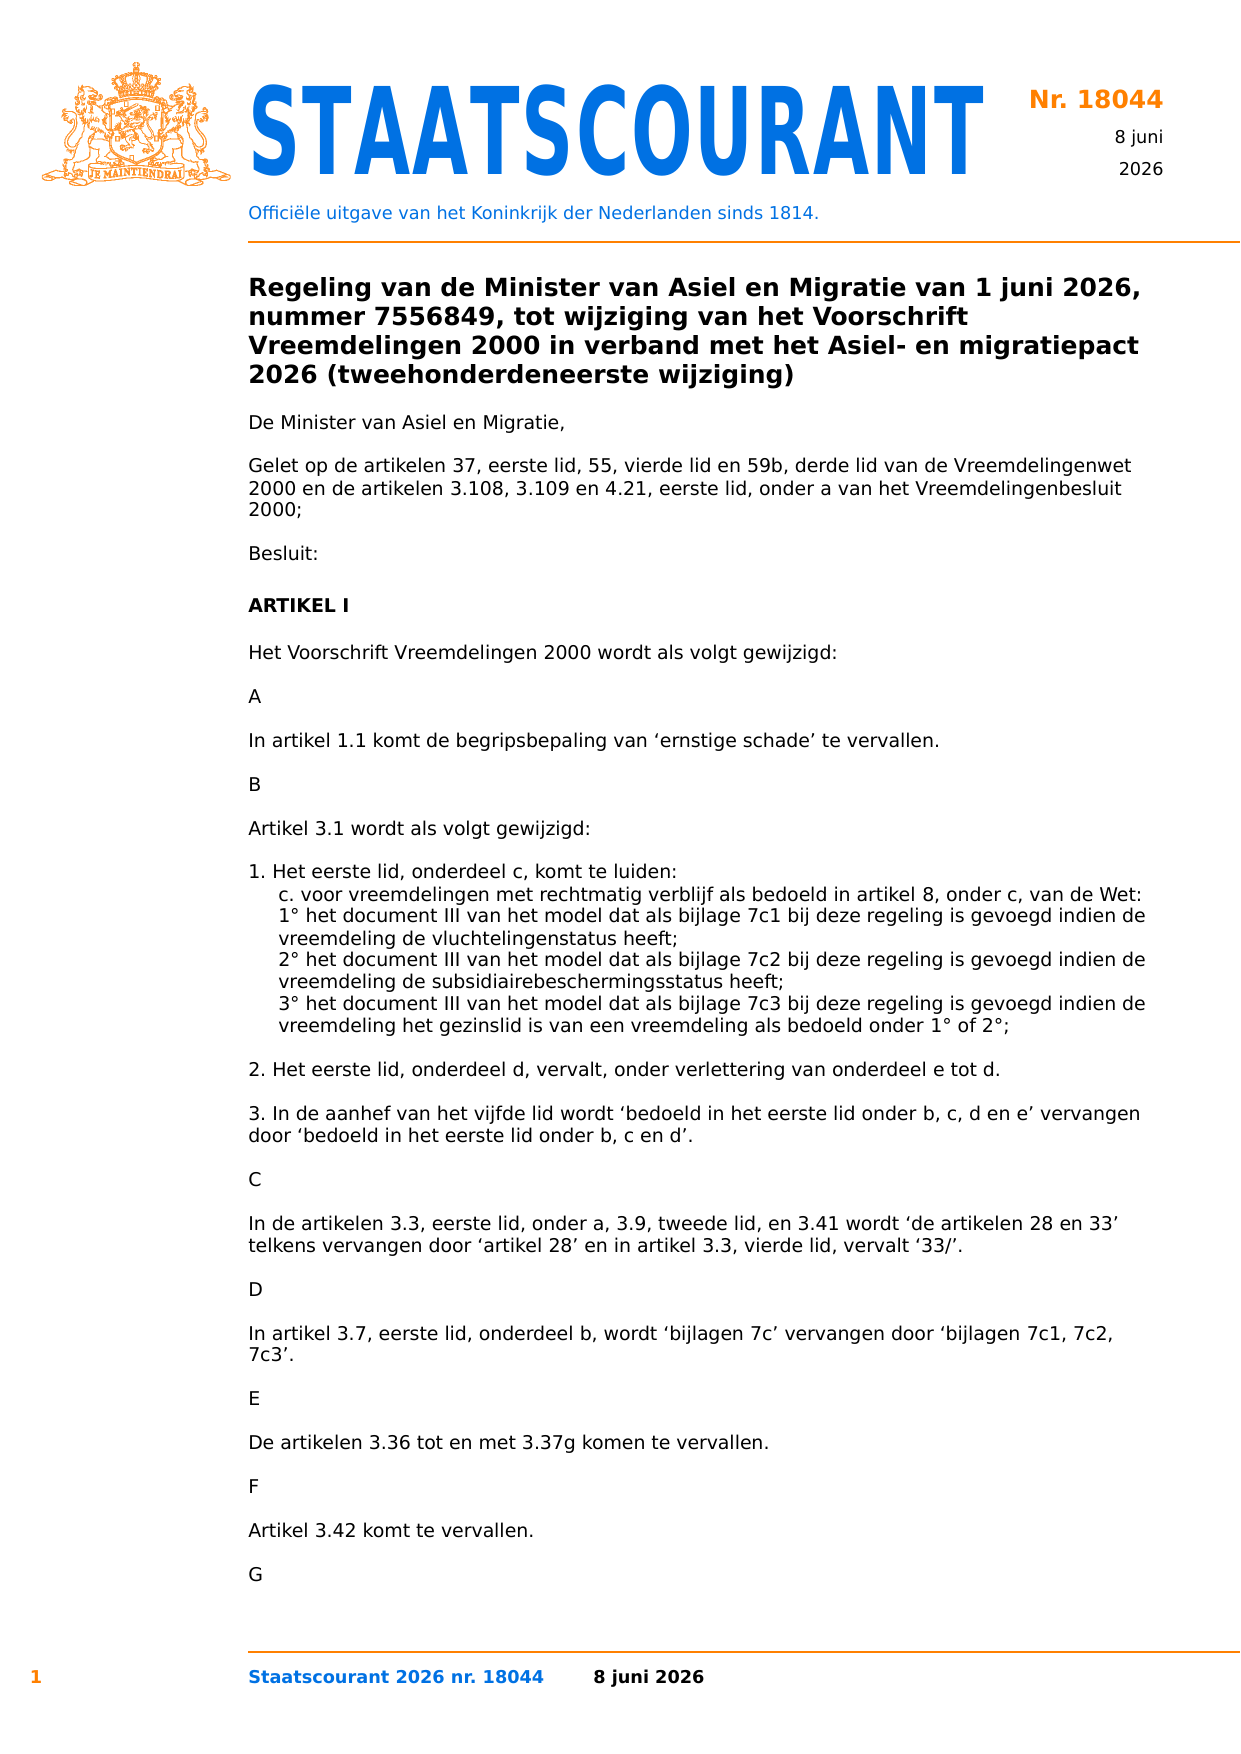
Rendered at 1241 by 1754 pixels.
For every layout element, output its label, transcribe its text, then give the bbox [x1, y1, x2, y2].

text E [248, 1388, 1163, 1410]
table_cell Officiële uitgave van het Koninkrijk der Nederlanden sinds 1814. [248, 203, 1240, 241]
text G [248, 1564, 1163, 1586]
text In de artikelen 3.3, eerste lid, onder a, 3.9, tweede lid, en 3.41 wordt ‘de artikelen 28 en 33’ telkens vervangen door ‘artikel 28’ en in artikel 3.3, vierde lid, vervalt ‘33/’. [248, 1213, 1163, 1257]
table_cell 8 juni [998, 121, 1240, 153]
text A [248, 686, 1163, 708]
text In artikel 3.7, eerste lid, onderdeel b, wordt ‘bijlagen 7c’ vervangen door ‘bijlagen 7c1, 7c2, 7c3’. [248, 1322, 1163, 1366]
text F [248, 1476, 1163, 1498]
table_header STAATSCOURANT [248, 62, 998, 203]
text Artikel 3.42 komt te vervallen. [248, 1520, 1163, 1542]
text Besluit: [248, 543, 1163, 565]
text c. voor vreemdelingen met rechtmatig verblijf als bedoeld in artikel 8, onder c, van de Wet: [278, 883, 1163, 905]
text Gelet op de artikelen 37, eerste lid, 55, vierde lid en 59b, derde lid van de Vreemdelingenwet 2000 en de artikelen 3.108, 3.109 en 4.21, eerste lid, onder a van het Vreemdelingenbesluit 2000; [248, 455, 1163, 521]
text C [248, 1169, 1163, 1191]
text D [248, 1278, 1163, 1301]
subtitle ARTIKEL I [248, 595, 1163, 617]
text In artikel 1.1 komt de begripsbepaling van ‘ernstige schade’ te vervallen. [248, 730, 1163, 752]
text Het Voorschrift Vreemdelingen 2000 wordt als volgt gewijzigd: [248, 642, 1163, 664]
table_header Nr. 18044 [998, 62, 1240, 121]
text 2° het document III van het model dat als bijlage 7c2 bij deze regeling is gevoegd indien de vreemdeling de subsidiairebeschermingsstatus heeft; [278, 949, 1163, 993]
subtitle Regeling van de Minister van Asiel en Migratie van 1 juni 2026, nummer 7556849, tot wijziging van het Voorschrift Vreemdelingen 2000 in verband met het Asiel- en migratiepact 2026 (tweehonderdeneerste wijziging) [248, 273, 1163, 390]
text 2. Het eerste lid, onderdeel d, vervalt, onder verlettering van onderdeel e tot d. [248, 1059, 1163, 1081]
text B [248, 774, 1163, 796]
text 3. In de aanhef van het vijfde lid wordt ‘bedoeld in het eerste lid onder b, c, d en e’ vervangen door ‘bedoeld in het eerste lid onder b, c en d’. [248, 1103, 1163, 1147]
text De artikelen 3.36 tot en met 3.37g komen te vervallen. [248, 1432, 1163, 1454]
picture [41, 62, 231, 186]
text Artikel 3.1 wordt als volgt gewijzigd: [248, 818, 1163, 839]
table_cell 2026 [998, 153, 1240, 203]
text 3° het document III van het model dat als bijlage 7c3 bij deze regeling is gevoegd indien de vreemdeling het gezinslid is van een vreemdeling als bedoeld onder 1° of 2°; [278, 993, 1163, 1037]
text 1° het document III van het model dat als bijlage 7c1 bij deze regeling is gevoegd indien de vreemdeling de vluchtelingenstatus heeft; [278, 905, 1163, 949]
text 1. Het eerste lid, onderdeel c, komt te luiden: [248, 861, 1163, 883]
text De Minister van Asiel en Migratie, [248, 412, 1163, 433]
table_header [25, 62, 248, 241]
